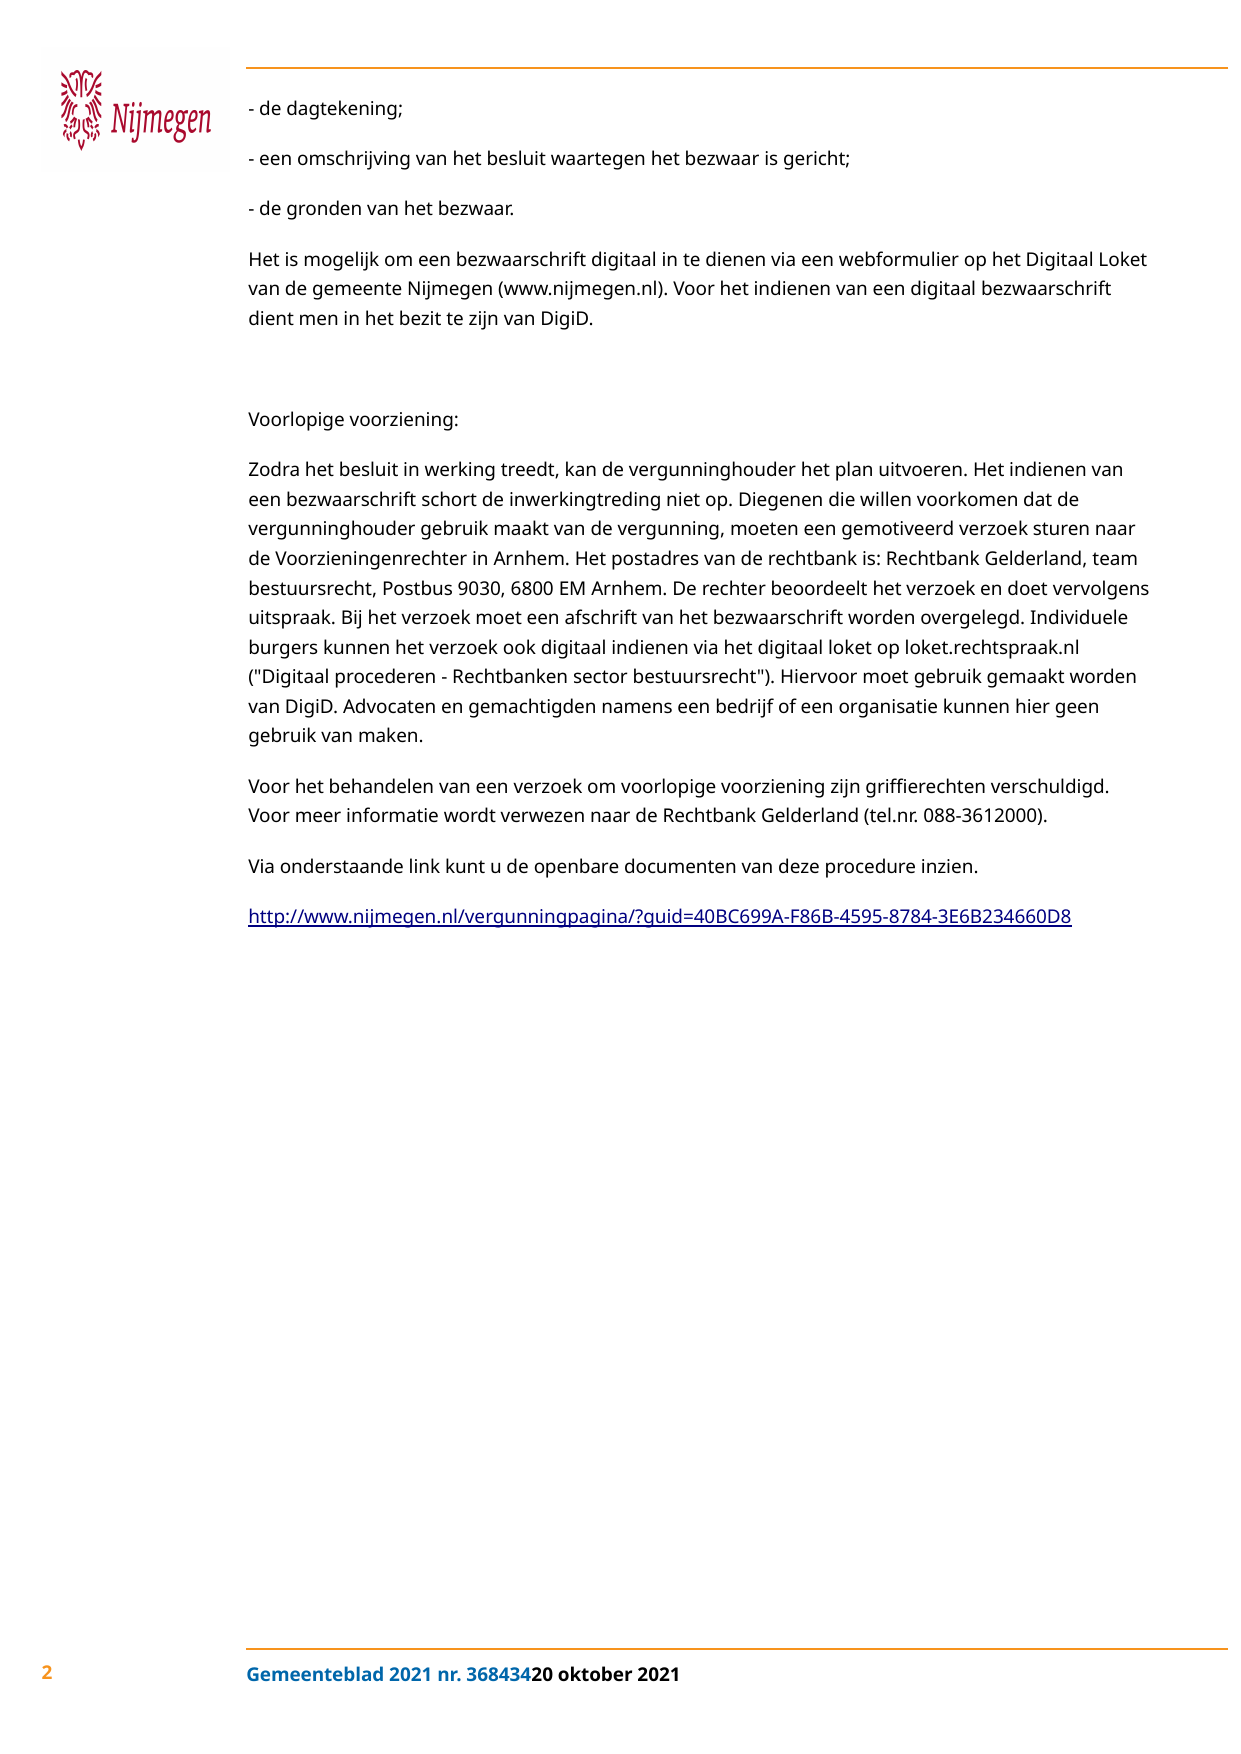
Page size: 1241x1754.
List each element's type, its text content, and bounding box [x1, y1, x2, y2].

text http://www.nijmegen.nl/vergunningpagina/?guid=40BC699A-F86B-4595-8784-3E6B234660D8 [248, 903, 1152, 929]
text Voor het behandelen van een verzoek om voorlopige voorziening zijn griffierechten verschuldigd. Voor meer informatie wordt verwezen naar de Rechtbank Gelderland (tel.nr. 088-3612000). [248, 773, 1152, 828]
text Het is mogelijk om een bezwaarschrift digitaal in te dienen via een webformulier op het Digitaal Loket van de gemeente Nijmegen (www.nijmegen.nl). Voor het indienen van een digitaal bezwaarschrift dient men in het bezit te zijn van DigiD. [248, 246, 1152, 331]
text - de gronden van het bezwaar. [248, 196, 1152, 221]
text Via onderstaande link kunt u de openbare documenten van deze procedure inzien. [248, 853, 1152, 879]
text Voorlopige voorziening: [248, 406, 1152, 432]
picture [41, 47, 231, 172]
text - de dagtekening; [248, 95, 1152, 121]
text - een omschrijving van het besluit waartegen het bezwaar is gericht; [248, 145, 1152, 171]
text Zodra het besluit in werking treedt, kan de vergunninghouder het plan uitvoeren. Het indienen van een bezwaarschrift schort de inwerkingtreding niet op. Diegenen die willen voorkomen dat de vergunninghouder gebruik maakt van de vergunning, moeten een gemotiveerd verzoek sturen naar de Voorzieningenrechter in Arnhem. Het postadres van de rechtbank is: Rechtbank Gelderland, team bestuursrecht, Postbus 9030, 6800 EM Arnhem. De rechter beoordeelt het verzoek en doet vervolgens uitspraak. Bij het verzoek moet een afschrift van het bezwaarschrift worden overgelegd. Individuele burgers kunnen het verzoek ook digitaal indienen via het digitaal loket op loket.rechtspraak.nl ("Digitaal procederen - Rechtbanken sector bestuursrecht"). Hiervoor moet gebruik gemaakt worden van DigiD. Advocaten en gemachtigden namens een bedrijf of een organisatie kunnen hier geen gebruik van maken. [248, 456, 1152, 748]
